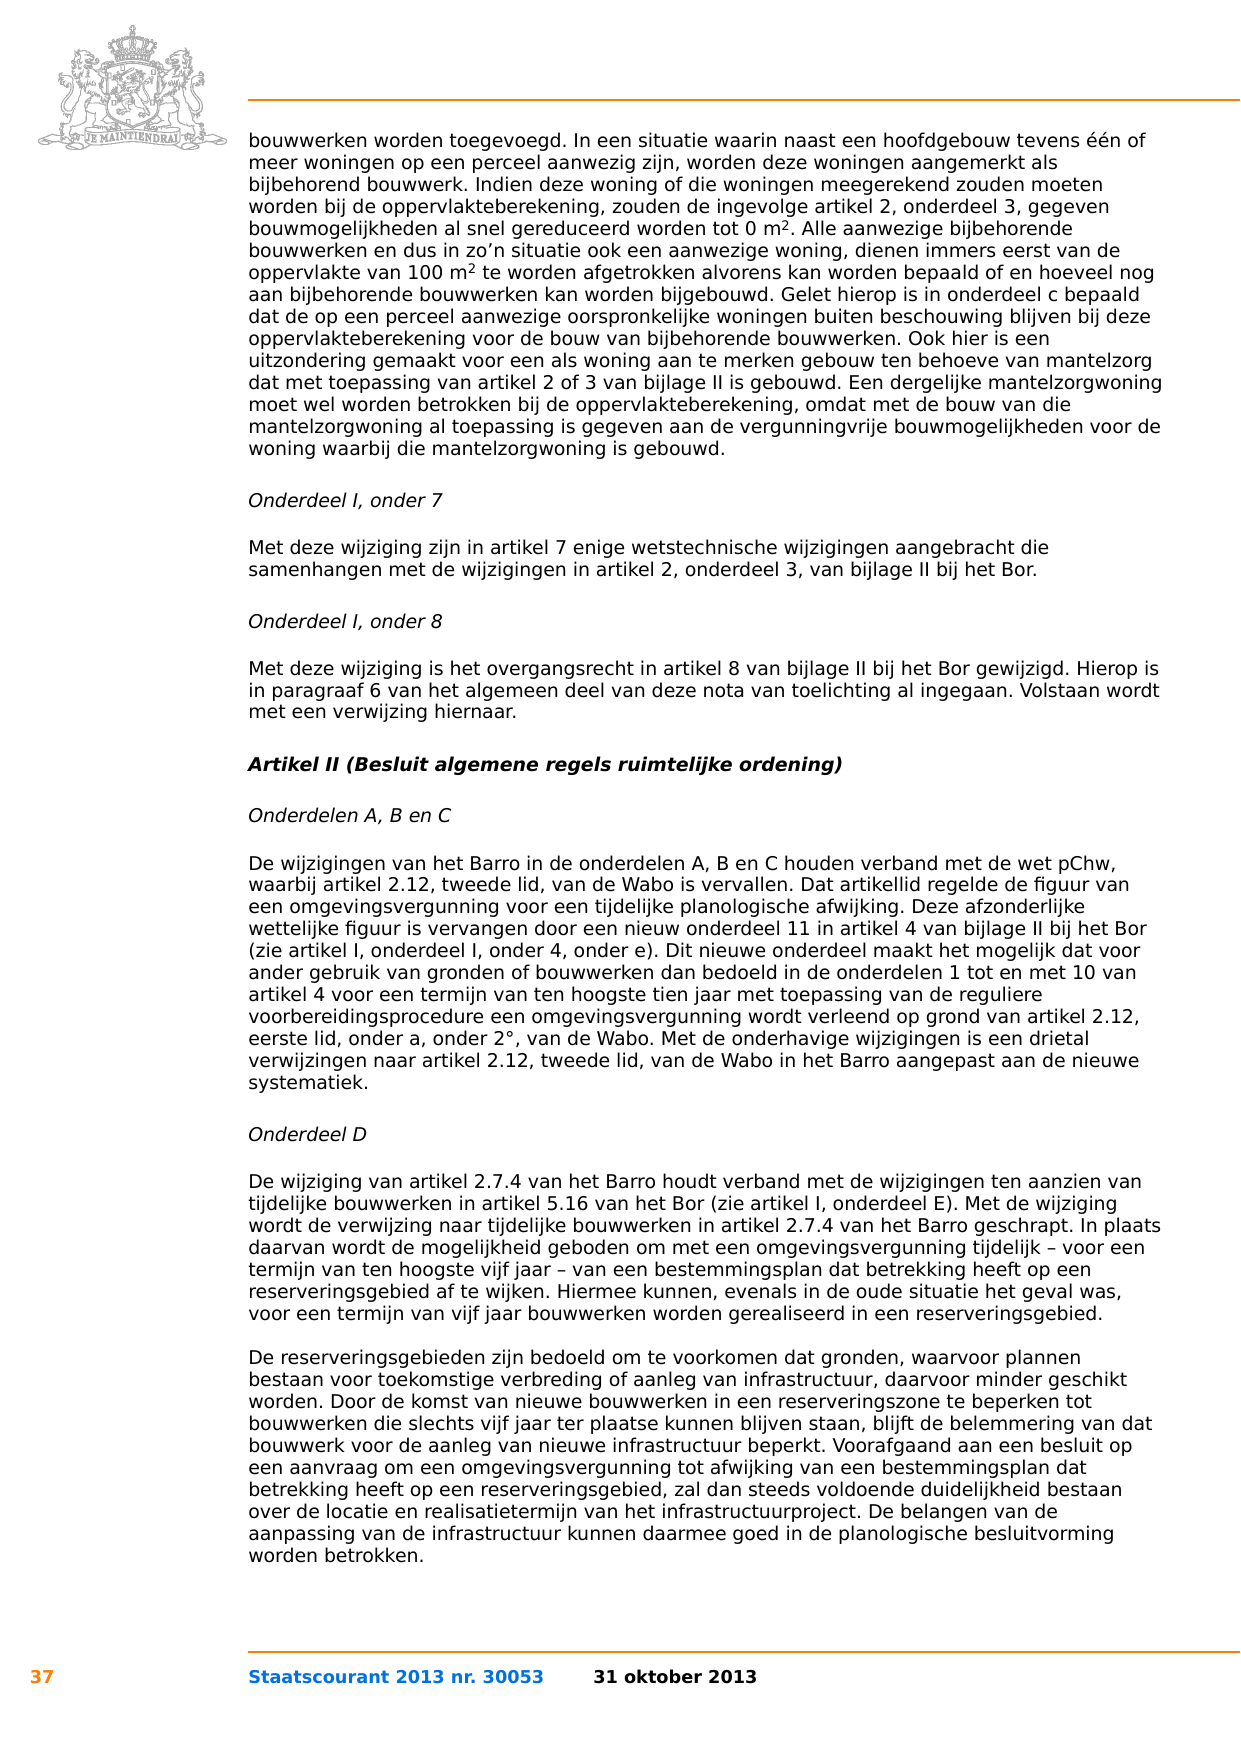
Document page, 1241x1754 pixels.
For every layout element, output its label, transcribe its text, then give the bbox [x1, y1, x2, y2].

text Met deze wijziging zijn in artikel 7 enige wetstechnische wijzigingen aangebracht die samenhangen met de wijzigingen in artikel 2, onderdeel 3, van bijlage II bij het Bor. [248, 537, 1163, 581]
picture [38, 25, 227, 150]
subtitle Onderdeel D [248, 1124, 1163, 1146]
subtitle Onderdeel I, onder 8 [248, 611, 1163, 632]
text Met deze wijziging is het overgangsrecht in artikel 8 van bijlage II bij het Bor gewijzigd. Hierop is in paragraaf 6 van het algemeen deel van deze nota van toelichting al ingegaan. Volstaan wordt met een verwijzing hiernaar. [248, 657, 1163, 723]
text De wijzigingen van het Barro in de onderdelen A, B en C houden verband met de wet pChw, waarbij artikel 2.12, tweede lid, van de Wabo is vervallen. Dat artikellid regelde de figuur van een omgevingsvergunning voor een tijdelijke planologische afwijking. Deze afzonderlijke wettelijke figuur is vervangen door een nieuw onderdeel 11 in artikel 4 van bijlage II bij het Bor (zie artikel I, onderdeel I, onder 4, onder e). Dit nieuwe onderdeel maakt het mogelijk dat voor ander gebruik van gronden of bouwwerken dan bedoeld in de onderdelen 1 tot en met 10 van artikel 4 voor een termijn van ten hoogste tien jaar met toepassing van de reguliere voorbereidingsprocedure een omgevingsvergunning wordt verleend op grond van artikel 2.12, eerste lid, onder a, onder 2°, van de Wabo. Met de onderhavige wijzigingen is een drietal verwijzingen naar artikel 2.12, tweede lid, van de Wabo in het Barro aangepast aan de nieuwe systematiek. [248, 852, 1163, 1094]
subtitle Artikel II (Besluit algemene regels ruimtelijke ordening) [248, 753, 1163, 775]
subtitle Onderdelen A, B en C [248, 805, 1163, 827]
subtitle Onderdeel I, onder 7 [248, 489, 1163, 512]
text bouwwerken worden toegevoegd. In een situatie waarin naast een hoofdgebouw tevens één of meer woningen op een perceel aanwezig zijn, worden deze woningen aangemerkt als bijbehorend bouwwerk. Indien deze woning of die woningen meegerekend zouden moeten worden bij de oppervlakteberekening, zouden de ingevolge artikel 2, onderdeel 3, gegeven bouwmogelijkheden al snel gereduceerd worden tot 0 m2. Alle aanwezige bijbehorende bouwwerken en dus in zo’n situatie ook een aanwezige woning, dienen immers eerst van de oppervlakte van 100 m2 te worden afgetrokken alvorens kan worden bepaald of en hoeveel nog aan bijbehorende bouwwerken kan worden bijgebouwd. Gelet hierop is in onderdeel c bepaald dat de op een perceel aanwezige oorspronkelijke woningen buiten beschouwing blijven bij deze oppervlakteberekening voor de bouw van bijbehorende bouwwerken. Ook hier is een uitzondering gemaakt voor een als woning aan te merken gebouw ten behoeve van mantelzorg dat met toepassing van artikel 2 of 3 van bijlage II is gebouwd. Een dergelijke mantelzorgwoning moet wel worden betrokken bij de oppervlakteberekening, omdat met de bouw van die mantelzorgwoning al toepassing is gegeven aan de vergunningvrije bouwmogelijkheden voor de woning waarbij die mantelzorgwoning is gebouwd. [248, 130, 1163, 459]
text De reserveringsgebieden zijn bedoeld om te voorkomen dat gronden, waarvoor plannen bestaan voor toekomstige verbreding of aanleg van infrastructuur, daarvoor minder geschikt worden. Door de komst van nieuwe bouwwerken in een reserveringszone te beperken tot bouwwerken die slechts vijf jaar ter plaatse kunnen blijven staan, blijft de belemmering van dat bouwwerk voor de aanleg van nieuwe infrastructuur beperkt. Voorafgaand aan een besluit op een aanvraag om een omgevingsvergunning tot afwijking van een bestemmingsplan dat betrekking heeft op een reserveringsgebied, zal dan steeds voldoende duidelijkheid bestaan over de locatie en realisatietermijn van het infrastructuurproject. De belangen van de aanpassing van de infrastructuur kunnen daarmee goed in de planologische besluitvorming worden betrokken. [248, 1347, 1163, 1567]
text De wijziging van artikel 2.7.4 van het Barro houdt verband met de wijzigingen ten aanzien van tijdelijke bouwwerken in artikel 5.16 van het Bor (zie artikel I, onderdeel E). Met de wijziging wordt de verwijzing naar tijdelijke bouwwerken in artikel 2.7.4 van het Barro geschrapt. In plaats daarvan wordt de mogelijkheid geboden om met een omgevingsvergunning tijdelijk – voor een termijn van ten hoogste vijf jaar – van een bestemmingsplan dat betrekking heeft op een reserveringsgebied af te wijken. Hiermee kunnen, evenals in de oude situatie het geval was, voor een termijn van vijf jaar bouwwerken worden gerealiseerd in een reserveringsgebied. [248, 1171, 1163, 1325]
